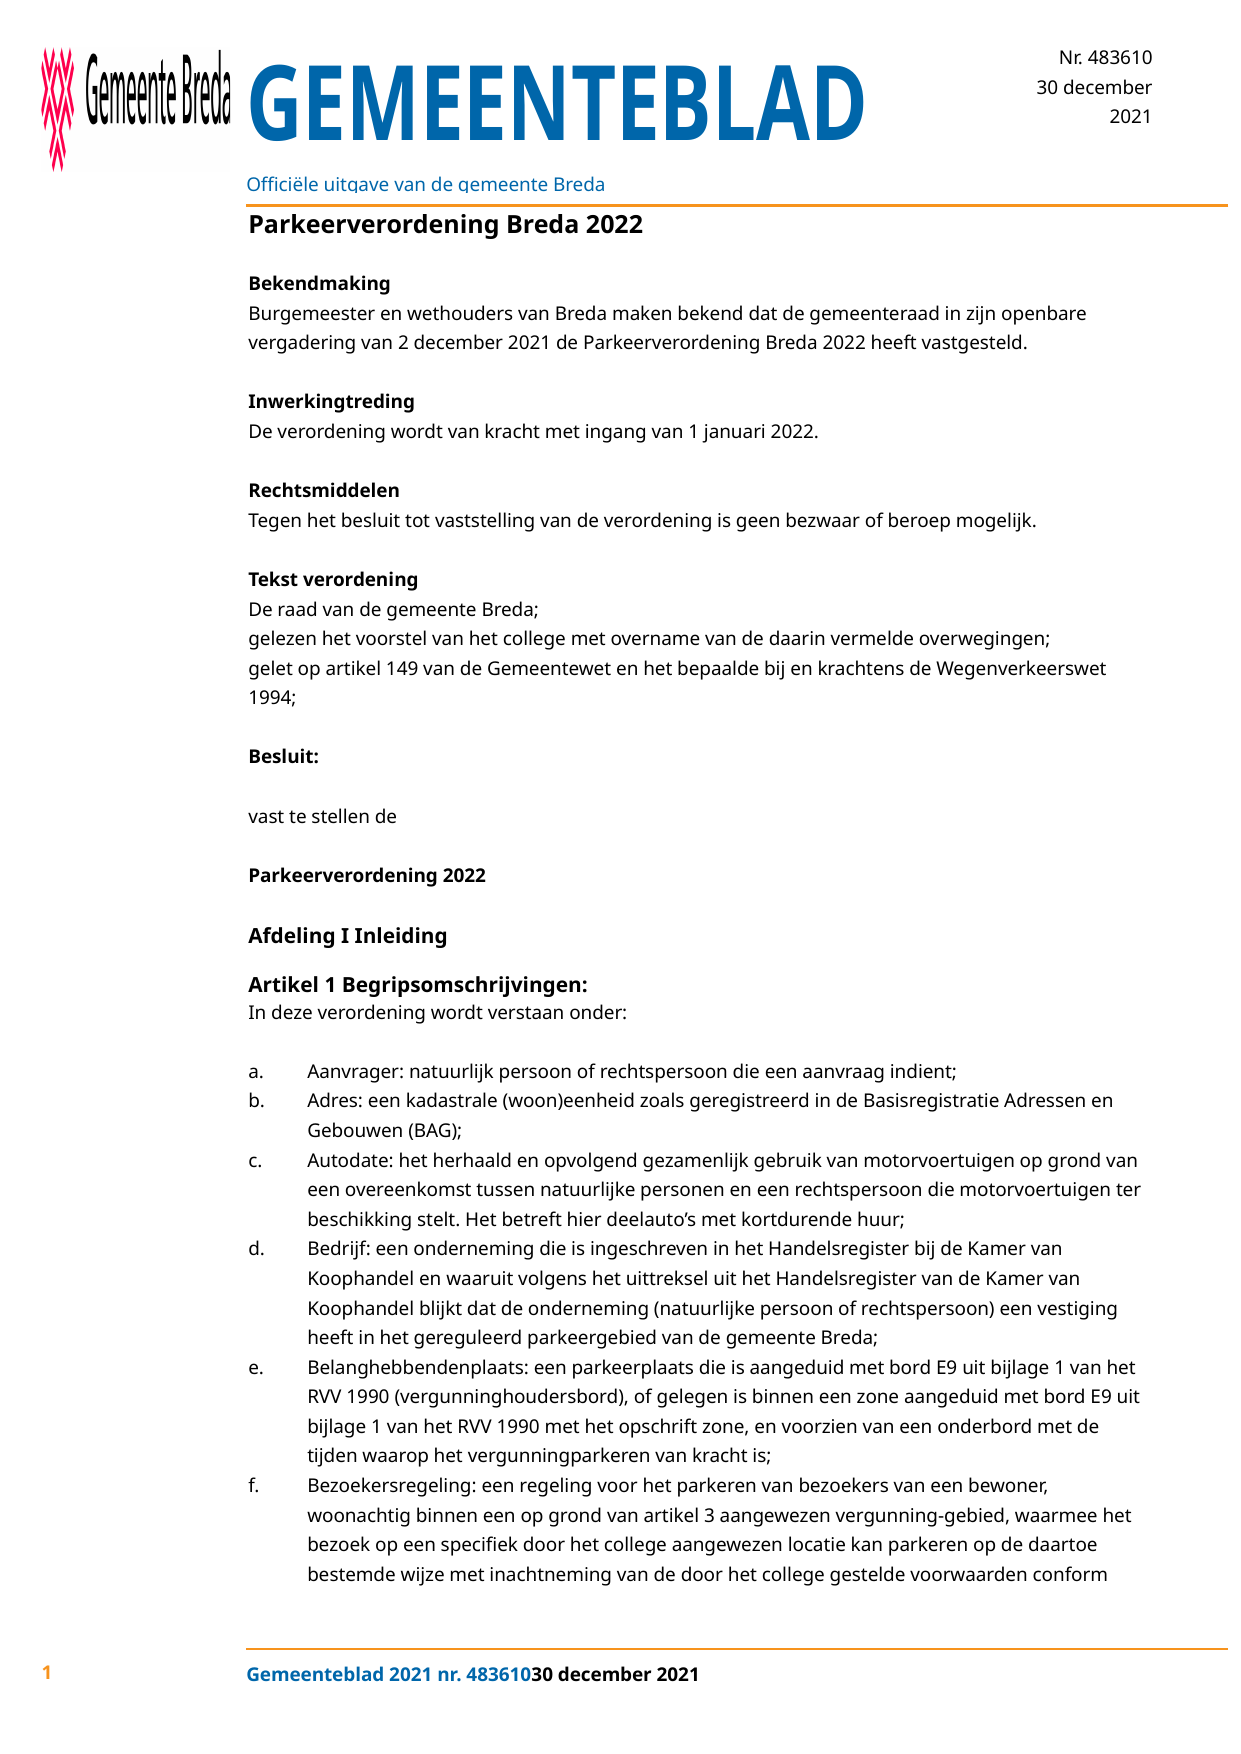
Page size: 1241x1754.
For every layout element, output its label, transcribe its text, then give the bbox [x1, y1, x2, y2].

text Parkeerverordening Breda 2022 [248, 207, 1152, 241]
list Autodate: het herhaald en opvolgend gezamenlijk gebruik van motorvoertuigen op grond van een overeenkomst tussen natuurlijke personen en een rechtspersoon die motorvoertuigen ter beschikking stelt. Het betreft hier deelauto’s met kortdurende huur; [248, 1147, 1152, 1232]
list Adres: een kadastrale (woon)eenheid zoals geregistreerd in de Basisregistratie Adressen en Gebouwen (BAG); [248, 1088, 1152, 1143]
text In deze verordening wordt verstaan onder: [248, 999, 1152, 1024]
list Belanghebbendenplaats: een parkeerplaats die is aangeduid met bord E9 uit bijlage 1 van het RVV 1990 (vergunninghoudersbord), of gelegen is binnen een zone aangeduid met bord E9 uit bijlage 1 van het RVV 1990 met het opschrift zone, en voorzien van een onderbord met de tijden waarop het vergunningparkeren van kracht is; [248, 1354, 1152, 1468]
picture [41, 47, 231, 172]
text vast te stellen de [248, 803, 1152, 828]
text Tegen het besluit tot vaststelling van de verordening is geen bezwaar of beroep mogelijk. [248, 507, 1152, 533]
list Aanvrager: natuurlijk persoon of rechtspersoon die een aanvraag indient; [248, 1058, 1152, 1084]
text Afdeling I Inleiding [248, 921, 1152, 949]
text De verordening wordt van kracht met ingang van 1 januari 2022. [248, 418, 1152, 444]
text Rechtsmiddelen [248, 477, 1152, 503]
text gelezen het voorstel van het college met overname van de daarin vermelde overwegingen; [248, 625, 1152, 651]
text Parkeerverordening 2022 [248, 862, 1152, 888]
text gelet op artikel 149 van de Gemeentewet en het bepaalde bij en krachtens de Wegenverkeerswet 1994; [248, 655, 1152, 710]
text Inwerkingtreding [248, 389, 1152, 414]
text Besluit: [248, 744, 1152, 769]
text Burgemeester en wethouders van Breda maken bekend dat de gemeenteraad in zijn openbare vergadering van 2 december 2021 de Parkeerverordening Breda 2022 heeft vastgesteld. [248, 300, 1152, 355]
list Bedrijf: een onderneming die is ingeschreven in het Handelsregister bij de Kamer van Koophandel en waaruit volgens het uittreksel uit het Handelsregister van de Kamer van Koophandel blijkt dat de onderneming (natuurlijke persoon of rechtspersoon) een vestiging heeft in het gereguleerd parkeergebied van de gemeente Breda; [248, 1236, 1152, 1350]
text Tekst verordening [248, 566, 1152, 592]
text Artikel 1 Begripsomschrijvingen: [248, 970, 1152, 999]
text De raad van de gemeente Breda; [248, 596, 1152, 621]
text Bekendmaking [248, 270, 1152, 296]
list Bezoekersregeling: een regeling voor het parkeren van bezoekers van een bewoner, woonachtig binnen een op grond van artikel 3 aangewezen vergunning-gebied, waarmee het bezoek op een specifiek door het college aangewezen locatie kan parkeren op de daartoe bestemde wijze met inachtneming van de door het college gestelde voorwaarden conform [248, 1472, 1152, 1587]
